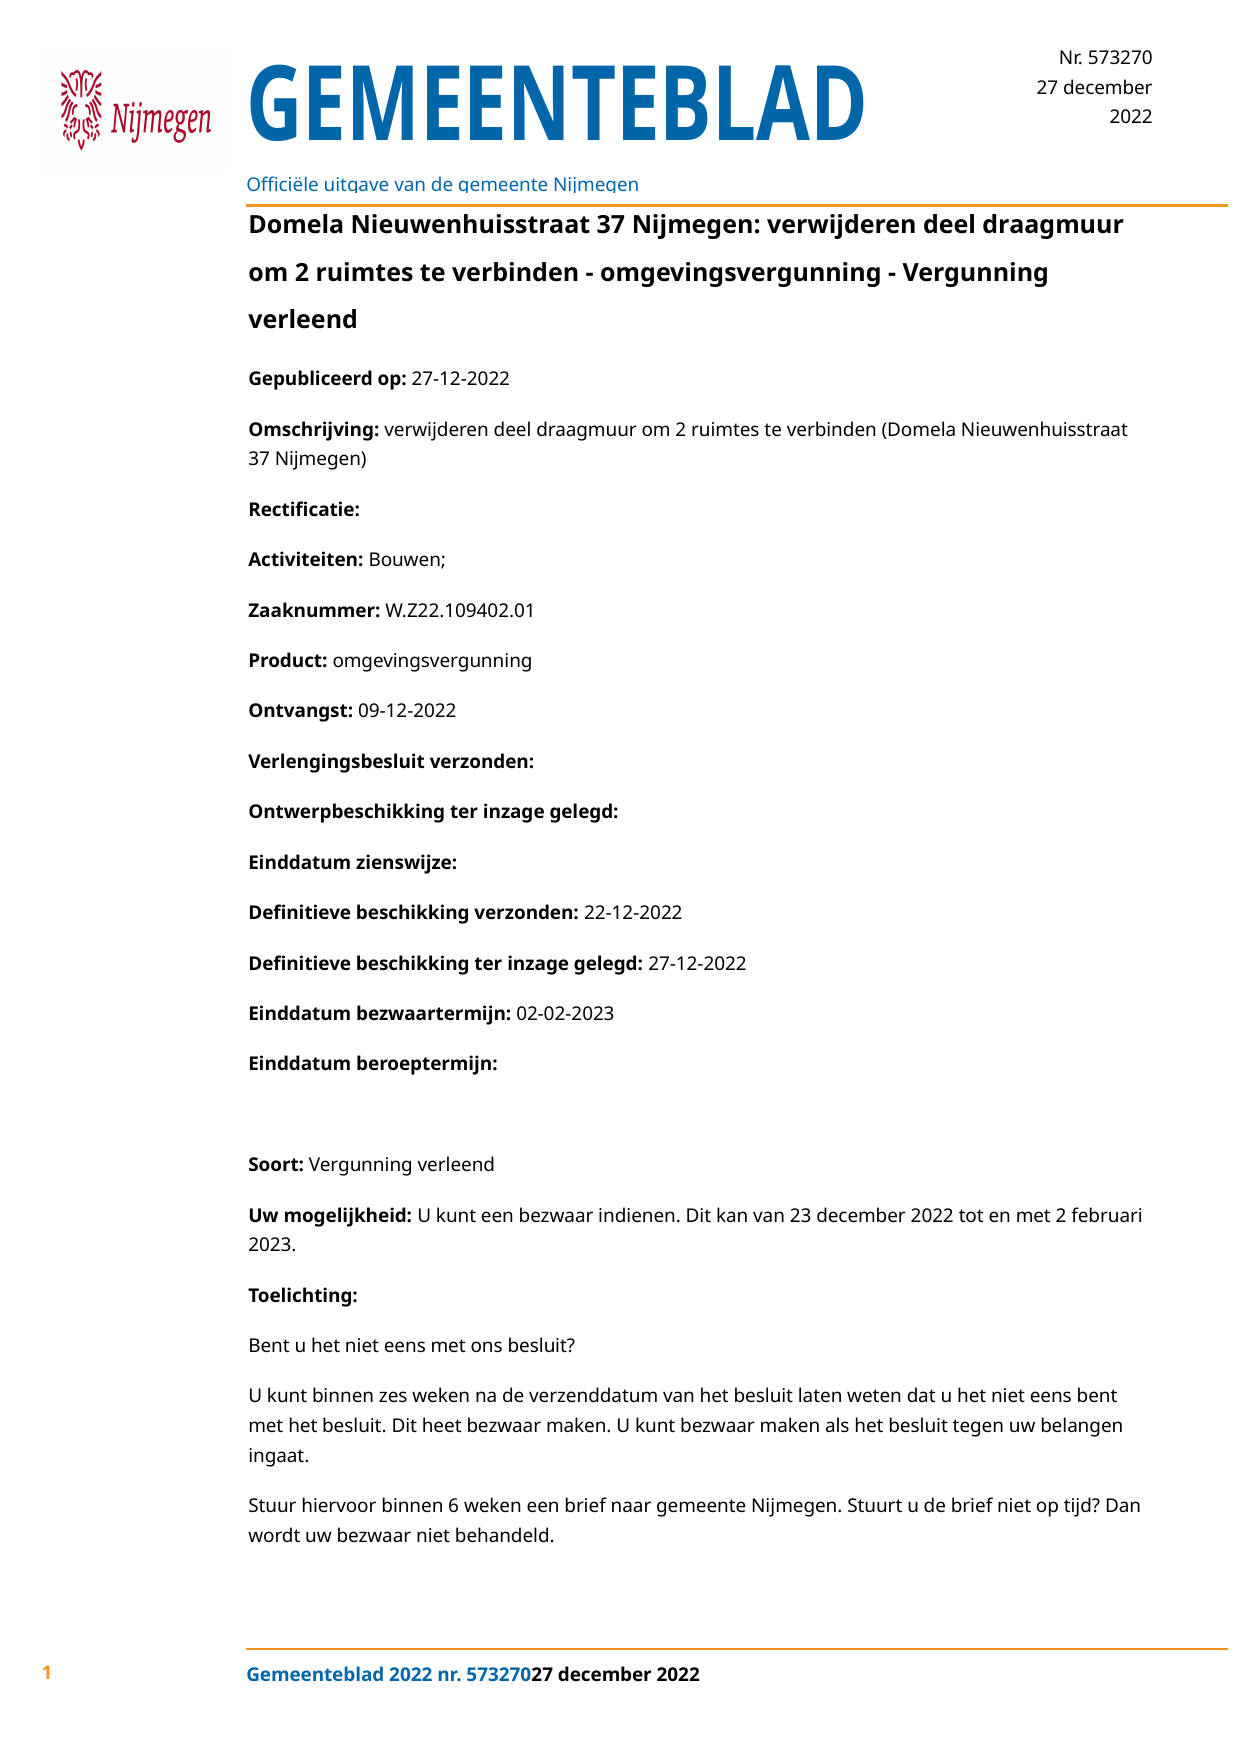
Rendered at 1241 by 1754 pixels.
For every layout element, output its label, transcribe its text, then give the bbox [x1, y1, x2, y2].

text Definitieve beschikking ter inzage gelegd: 27-12-2022 [248, 950, 1152, 975]
text Toelichting: [248, 1282, 1152, 1307]
text Verlengingsbesluit verzonden: [248, 748, 1152, 774]
text U kunt binnen zes weken na de verzenddatum van het besluit laten weten dat u het niet eens bent met het besluit. Dit heet bezwaar maken. U kunt bezwaar maken als het besluit tegen uw belangen ingaat. [248, 1383, 1152, 1467]
text Uw mogelijkheid: U kunt een bezwaar indienen. Dit kan van 23 december 2022 tot en met 2 februari 2023. [248, 1202, 1152, 1257]
text Product: omgevingsvergunning [248, 647, 1152, 673]
picture [41, 47, 231, 172]
text Bent u het niet eens met ons besluit? [248, 1332, 1152, 1358]
text Zaaknummer: W.Z22.109402.01 [248, 597, 1152, 622]
text Gepubliceerd op: 27-12-2022 [248, 366, 1152, 391]
text Einddatum zienswijze: [248, 849, 1152, 874]
text Activiteiten: Bouwen; [248, 546, 1152, 572]
text Domela Nieuwenhuisstraat 37 Nijmegen: verwijderen deel draagmuur om 2 ruimtes te verbinden - omgevingsvergunning - Vergunning verleend [248, 207, 1152, 336]
text Omschrijving: verwijderen deel draagmuur om 2 ruimtes te verbinden (Domela Nieuwenhuisstraat 37 Nijmegen) [248, 416, 1152, 471]
text Soort: Vergunning verleend [248, 1151, 1152, 1177]
text Ontwerpbeschikking ter inzage gelegd: [248, 798, 1152, 824]
text Einddatum beroeptermijn: [248, 1051, 1152, 1076]
text Rectificatie: [248, 496, 1152, 522]
text Definitieve beschikking verzonden: 22-12-2022 [248, 899, 1152, 925]
text Stuur hiervoor binnen 6 weken een brief naar gemeente Nijmegen. Stuurt u de brief niet op tijd? Dan wordt uw bezwaar niet behandeld. [248, 1492, 1152, 1547]
text Ontvangst: 09-12-2022 [248, 698, 1152, 723]
text Einddatum bezwaartermijn: 02-02-2023 [248, 1000, 1152, 1026]
